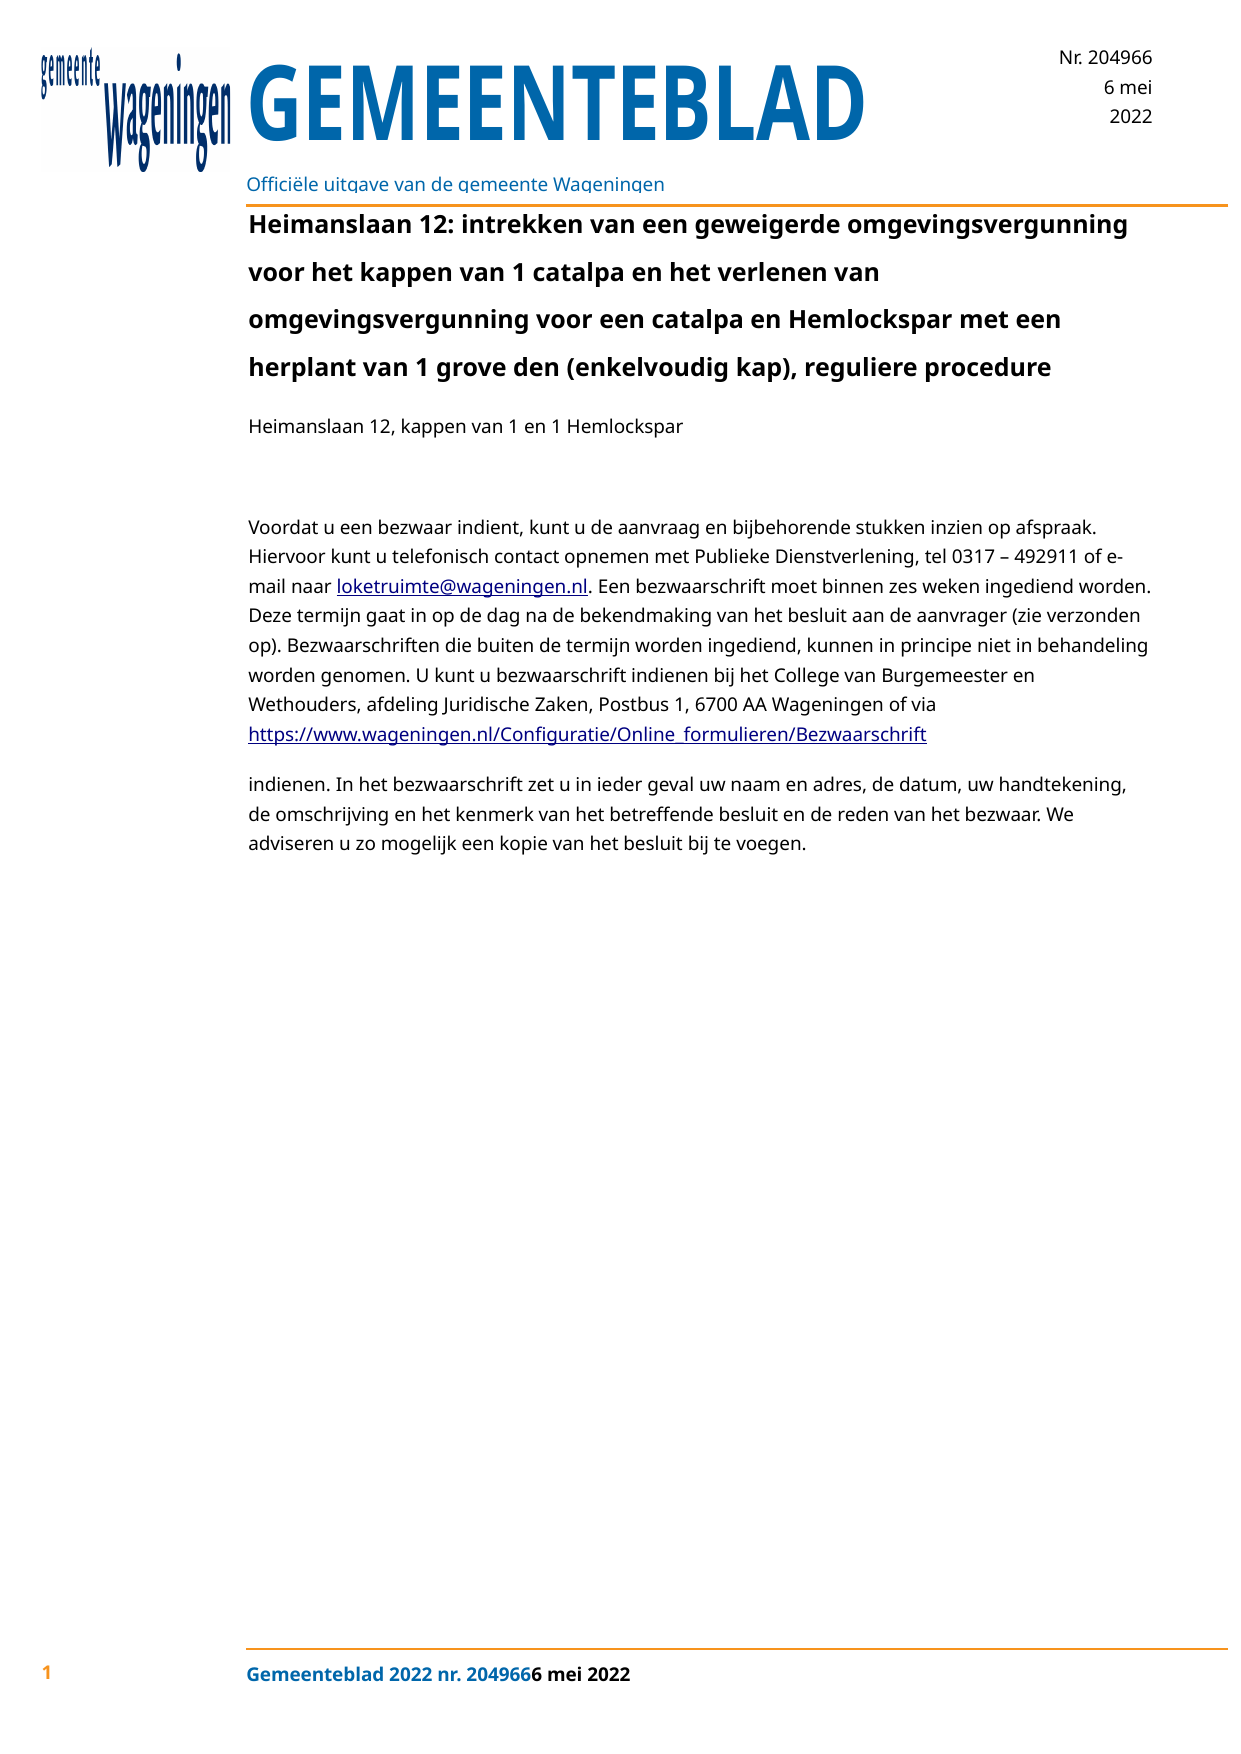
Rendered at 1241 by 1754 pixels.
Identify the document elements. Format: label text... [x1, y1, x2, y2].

text indienen. In het bezwaarschrift zet u in ieder geval uw naam en adres, de datum, uw handtekening, de omschrijving en het kenmerk van het betreffende besluit en de reden van het bezwaar. We adviseren u zo mogelijk een kopie van het besluit bij te voegen. [248, 771, 1152, 856]
text Voordat u een bezwaar indient, kunt u de aanvraag en bijbehorende stukken inzien op afspraak. Hiervoor kunt u telefonisch contact opnemen met Publieke Dienstverlening, tel 0317 – 492911 of e-mail naar loketruimte@wageningen.nl. Een bezwaarschrift moet binnen zes weken ingediend worden. Deze termijn gaat in op de dag na de bekendmaking van het besluit aan de aanvrager (zie verzonden op). Bezwaarschriften die buiten de termijn worden ingediend, kunnen in principe niet in behandeling worden genomen. U kunt u bezwaarschrift indienen bij het College van Burgemeester en Wethouders, afdeling Juridische Zaken, Postbus 1, 6700 AA Wageningen of via https://www.wageningen.nl/Configuratie/Online_formulieren/Bezwaarschrift [248, 514, 1152, 747]
text Heimanslaan 12: intrekken van een geweigerde omgevingsvergunning voor het kappen van 1 catalpa en het verlenen van omgevingsvergunning voor een catalpa en Hemlockspar met een herplant van 1 grove den (enkelvoudig kap), reguliere procedure [248, 207, 1152, 384]
text Heimanslaan 12, kappen van 1 en 1 Hemlockspar [248, 413, 1152, 439]
picture [41, 47, 231, 172]
